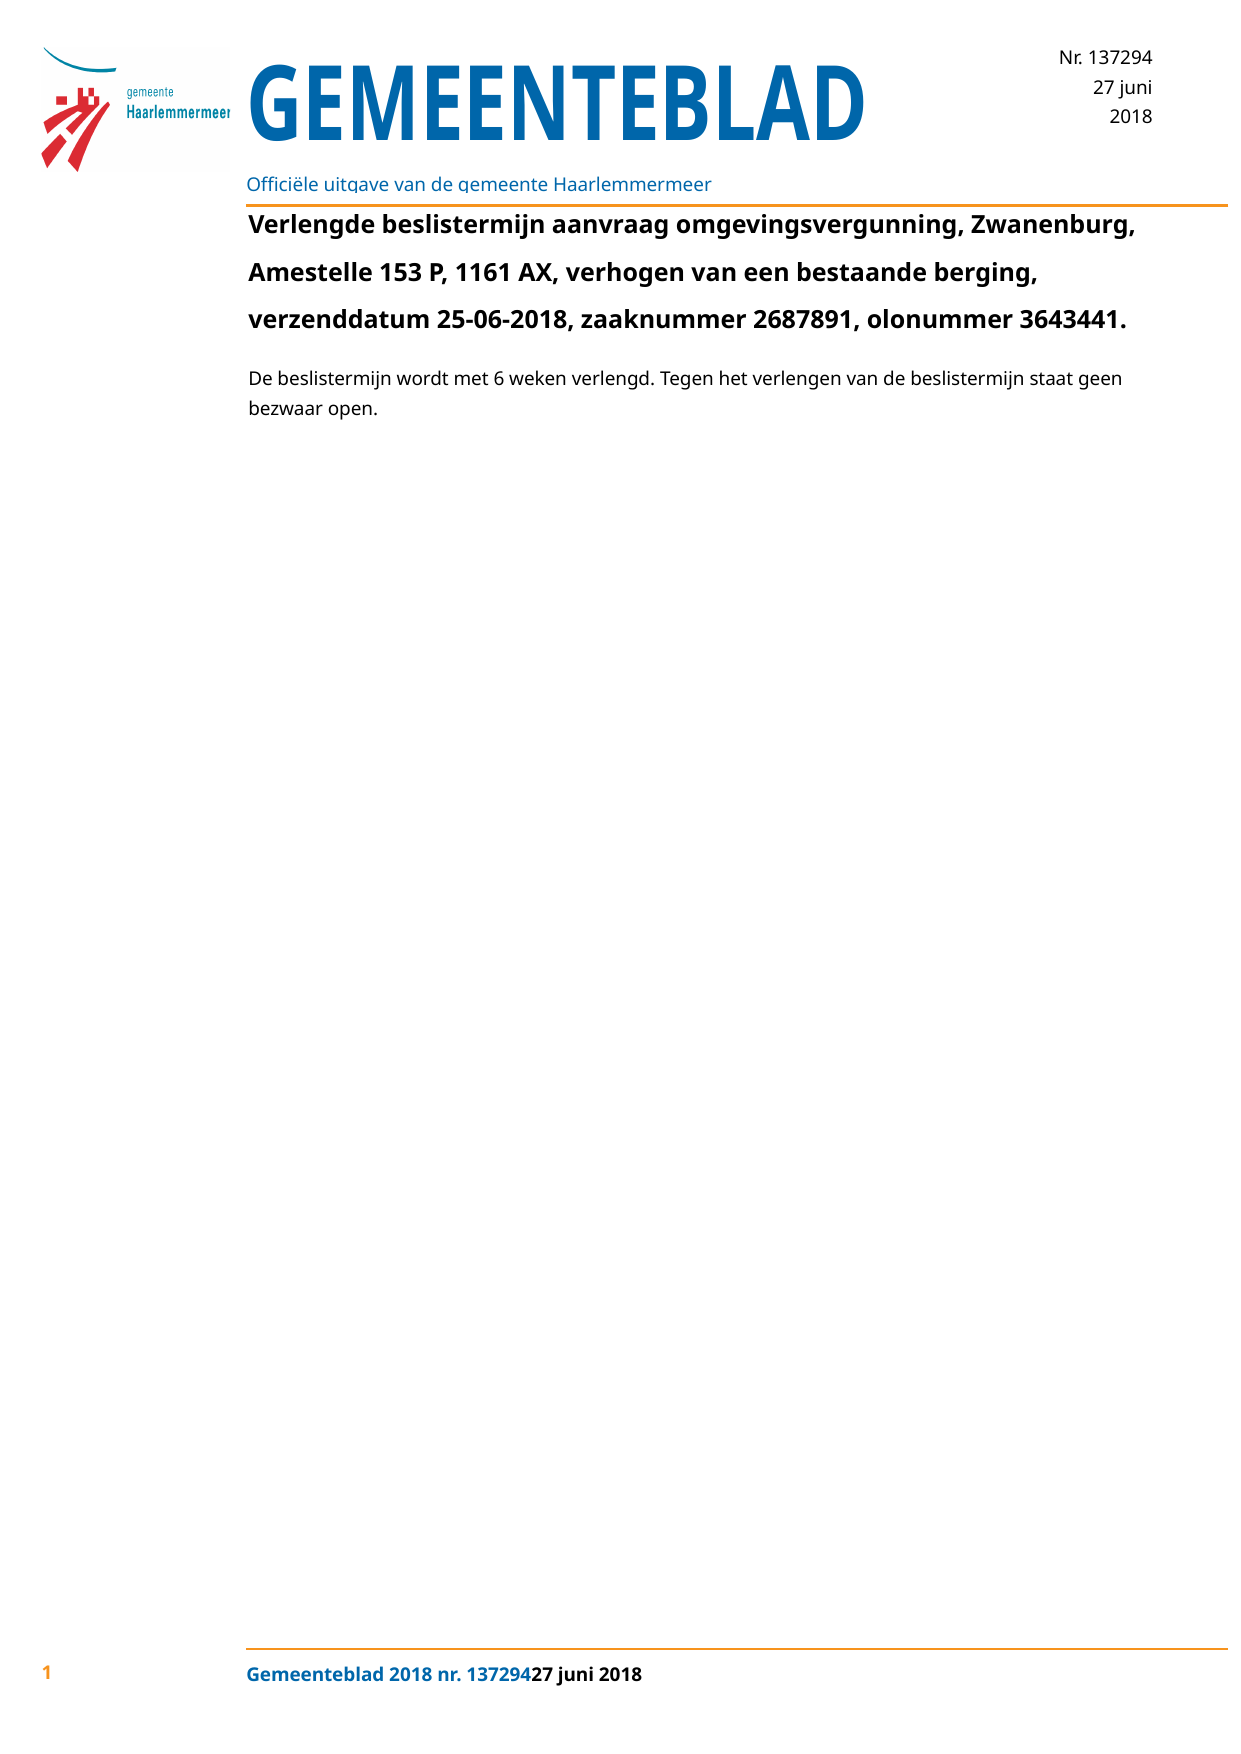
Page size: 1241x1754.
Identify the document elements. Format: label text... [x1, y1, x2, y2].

text De beslistermijn wordt met 6 weken verlengd. Tegen het verlengen van de beslistermijn staat geen bezwaar open. [248, 366, 1152, 421]
text Verlengde beslistermijn aanvraag omgevingsvergunning, Zwanenburg, Amestelle 153 P, 1161 AX, verhogen van een bestaande berging, verzenddatum 25-06-2018, zaaknummer 2687891, olonummer 3643441. [248, 207, 1152, 336]
picture [41, 47, 231, 172]
